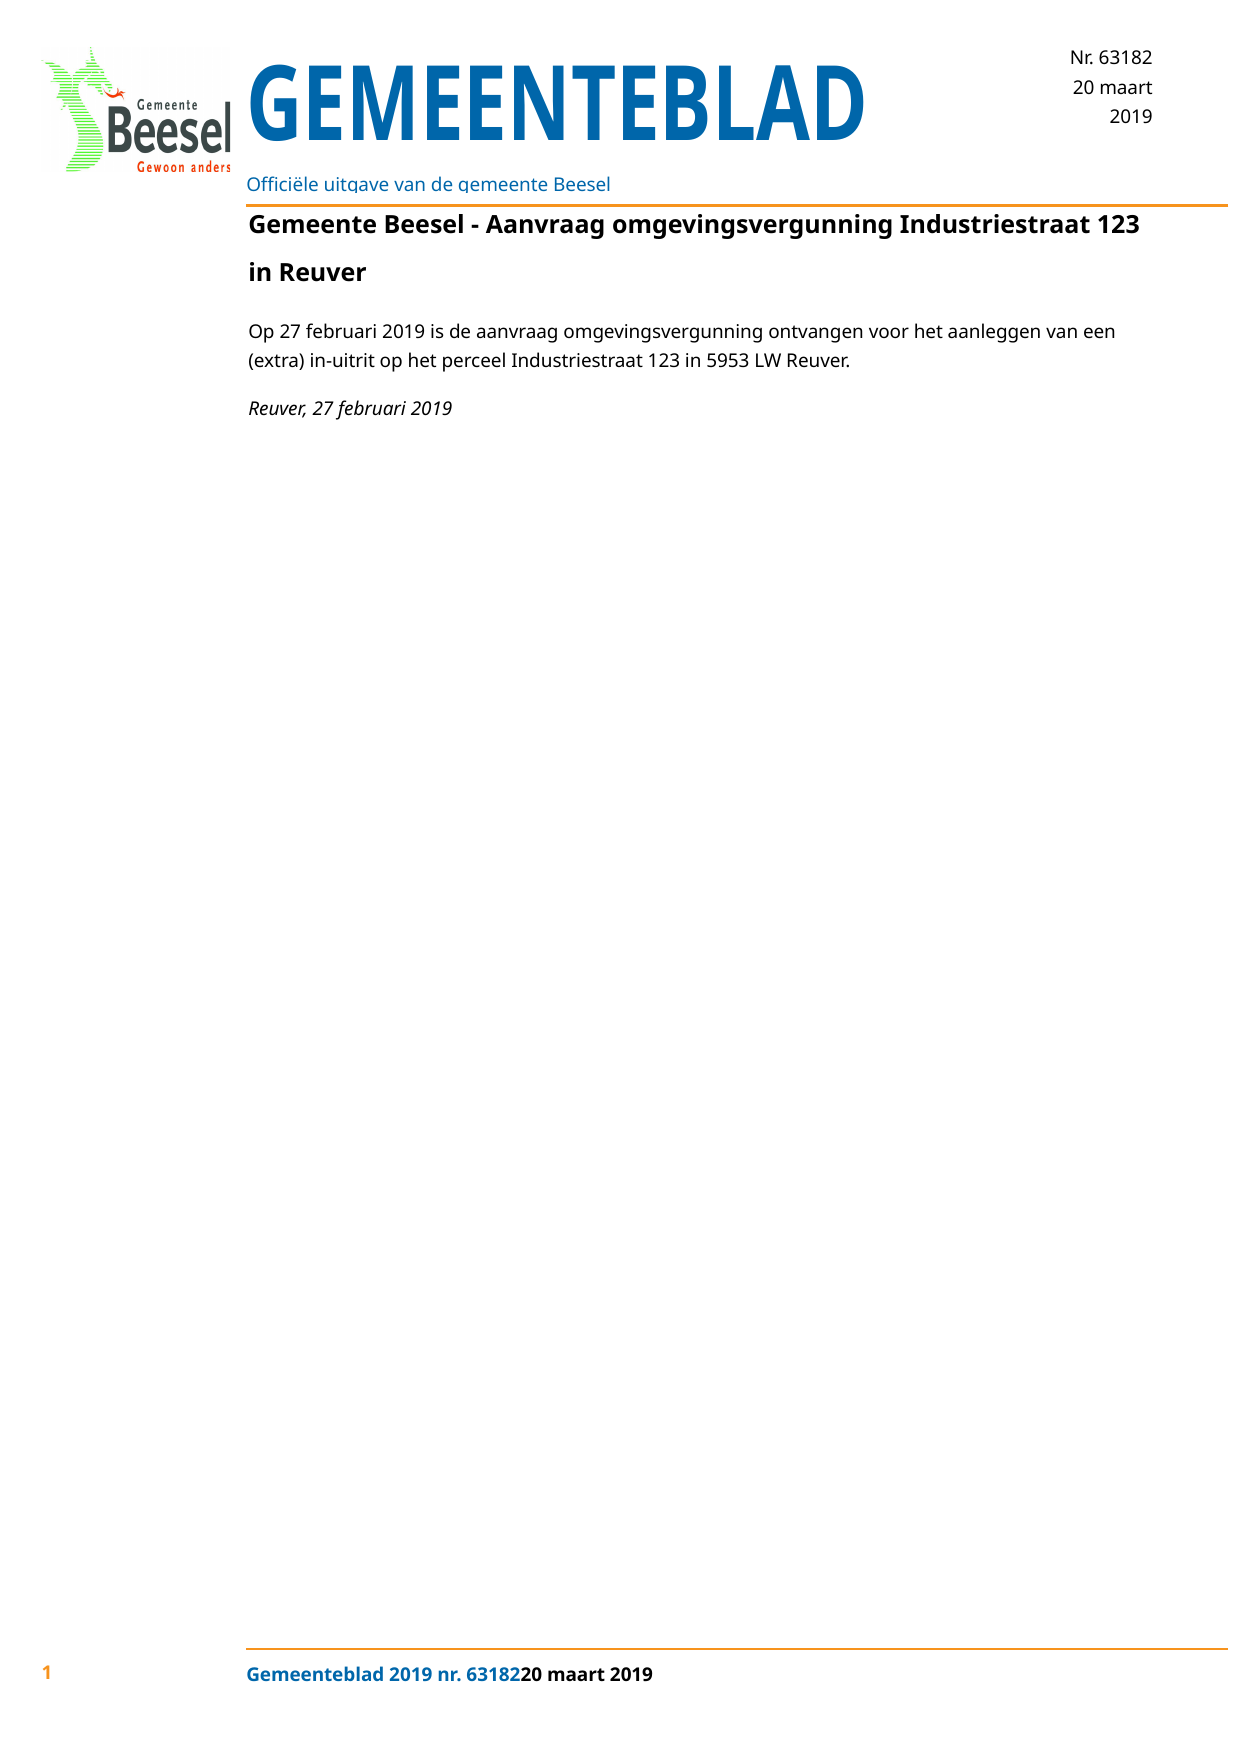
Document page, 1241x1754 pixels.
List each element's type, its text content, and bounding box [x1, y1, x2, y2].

text Reuver, 27 februari 2019 [248, 395, 1152, 421]
picture [41, 47, 231, 172]
text Gemeente Beesel - Aanvraag omgevingsvergunning Industriestraat 123 in Reuver [248, 207, 1152, 288]
text Op 27 februari 2019 is de aanvraag omgevingsvergunning ontvangen voor het aanleggen van een (extra) in-uitrit op het perceel Industriestraat 123 in 5953 LW Reuver. [248, 318, 1152, 373]
